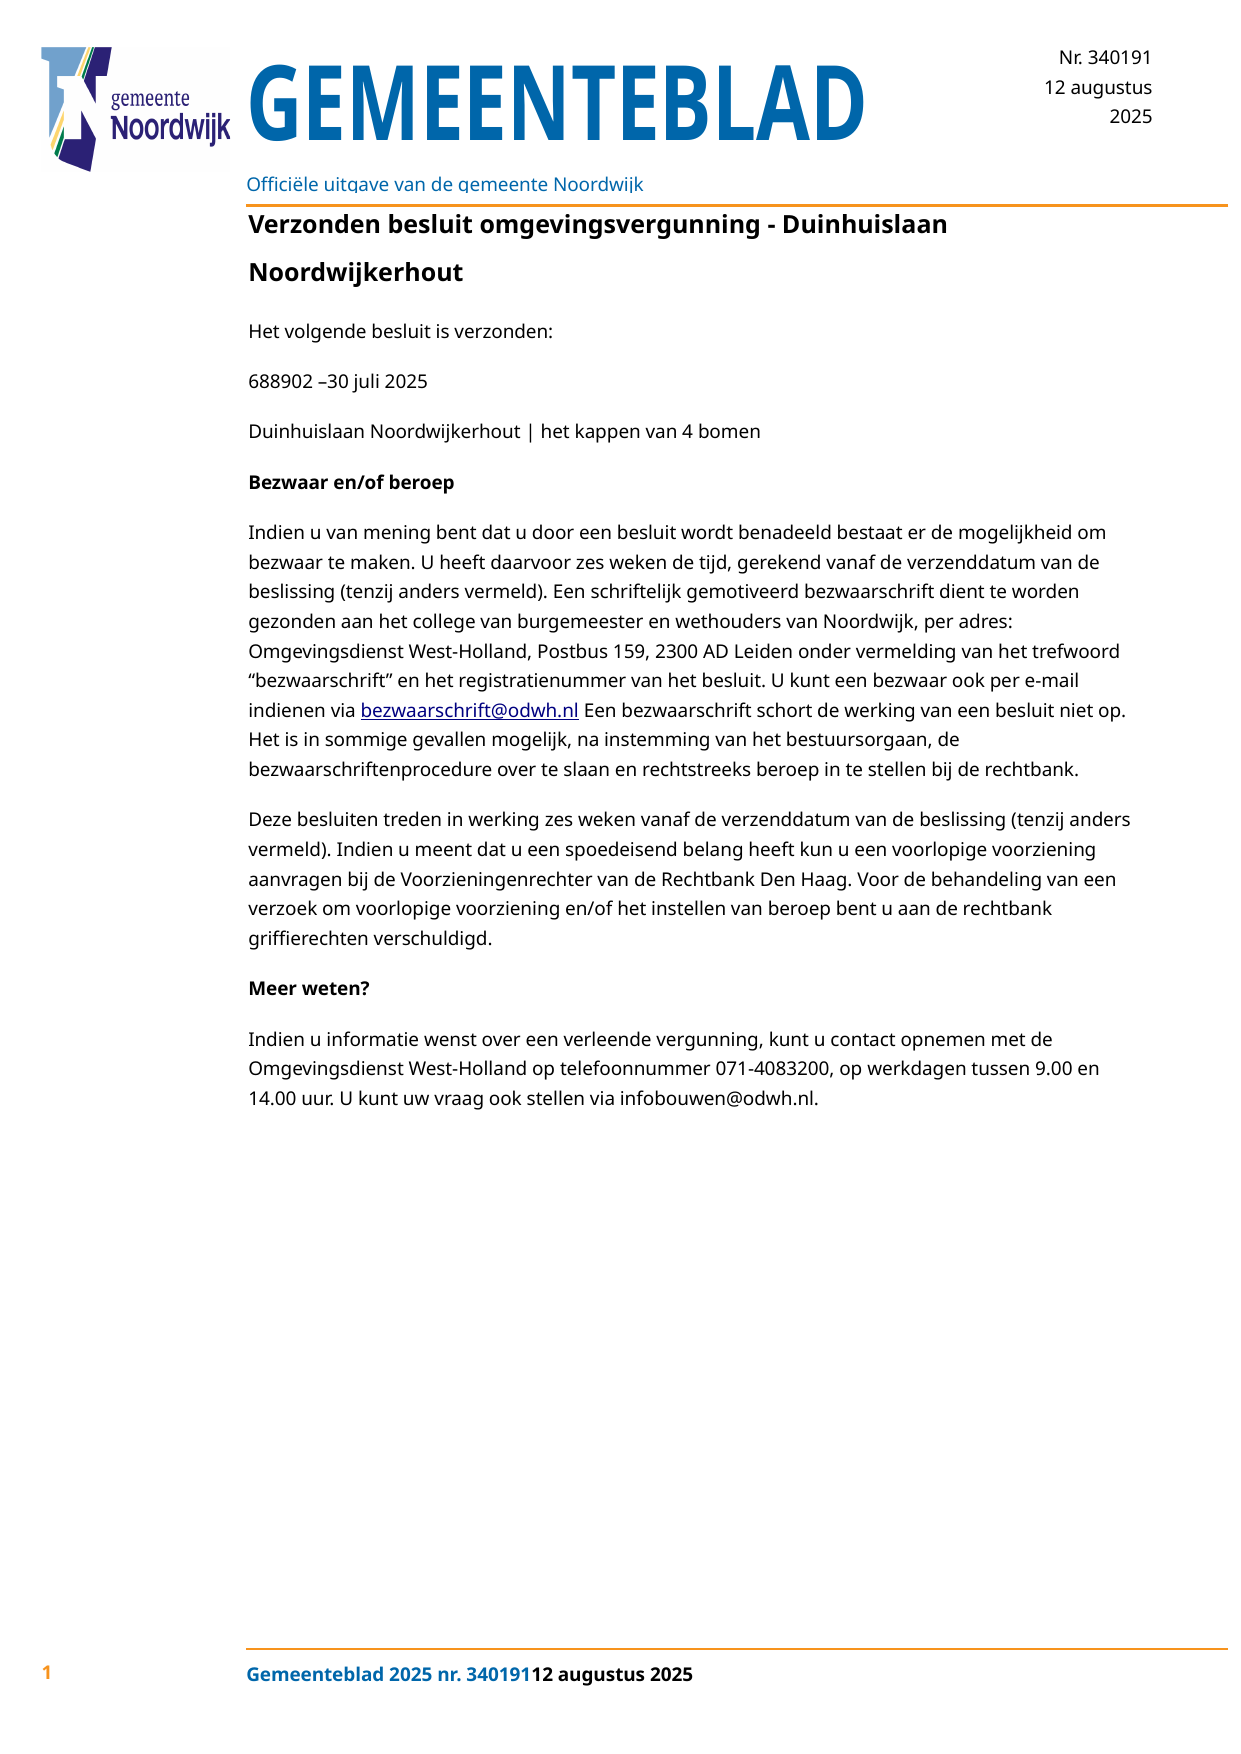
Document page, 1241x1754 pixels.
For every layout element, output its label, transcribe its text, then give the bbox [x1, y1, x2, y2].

text Bezwaar en/of beroep [248, 469, 1152, 495]
picture [41, 47, 231, 172]
text Deze besluiten treden in werking zes weken vanaf de verzenddatum van de beslissing (tenzij anders vermeld). Indien u meent dat u een spoedeisend belang heeft kun u een voorlopige voorziening aanvragen bij de Voorzieningenrechter van de Rechtbank Den Haag. Voor de behandeling van een verzoek om voorlopige voorziening en/of het instellen van beroep bent u aan de rechtbank griffierechten verschuldigd. [248, 807, 1152, 951]
text Indien u informatie wenst over een verleende vergunning, kunt u contact opnemen met de Omgevingsdienst West-Holland op telefoonnummer 071-4083200, op werkdagen tussen 9.00 en 14.00 uur. U kunt uw vraag ook stellen via infobouwen@odwh.nl. [248, 1026, 1152, 1111]
text Duinhuislaan Noordwijkerhout | het kappen van 4 bomen [248, 419, 1152, 444]
text Indien u van mening bent dat u door een besluit wordt benadeeld bestaat er de mogelijkheid om bezwaar te maken. U heeft daarvoor zes weken de tijd, gerekend vanaf de verzenddatum van de beslissing (tenzij anders vermeld). Een schriftelijk gemotiveerd bezwaarschrift dient te worden gezonden aan het college van burgemeester en wethouders van Noordwijk, per adres: Omgevingsdienst West-Holland, Postbus 159, 2300 AD Leiden onder vermelding van het trefwoord “bezwaarschrift” en het registratienummer van het besluit. U kunt een bezwaar ook per e-mail indienen via bezwaarschrift@odwh.nl Een bezwaarschrift schort de werking van een besluit niet op. Het is in sommige gevallen mogelijk, na instemming van het bestuursorgaan, de bezwaarschriftenprocedure over te slaan en rechtstreeks beroep in te stellen bij de rechtbank. [248, 519, 1152, 782]
text Verzonden besluit omgevingsvergunning - Duinhuislaan Noordwijkerhout [248, 207, 1152, 288]
text Meer weten? [248, 975, 1152, 1001]
text 688902 –30 juli 2025 [248, 368, 1152, 394]
text Het volgende besluit is verzonden: [248, 318, 1152, 344]
